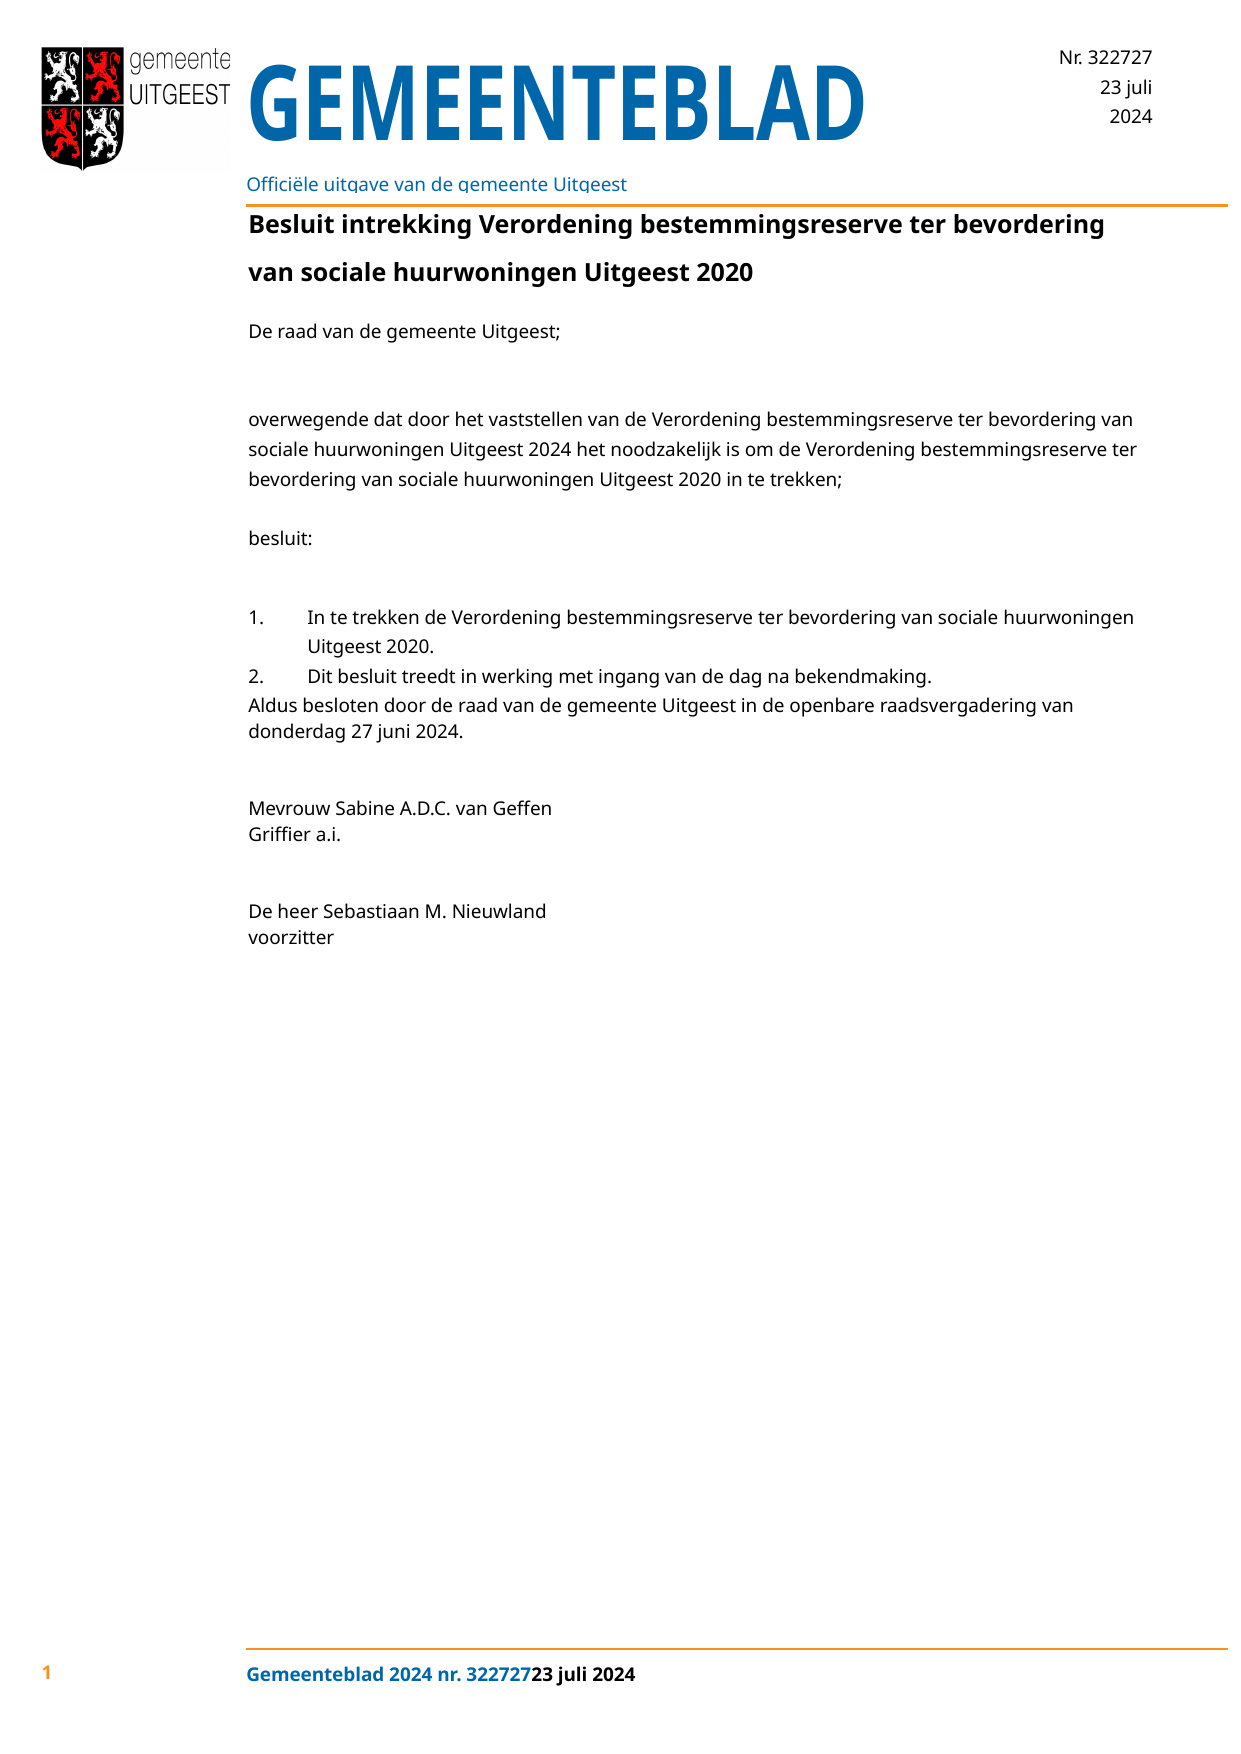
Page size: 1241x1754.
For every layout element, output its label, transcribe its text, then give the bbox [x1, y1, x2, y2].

text Besluit intrekking Verordening bestemmingsreserve ter bevordering van sociale huurwoningen Uitgeest 2020 [248, 207, 1152, 288]
text overwegende dat door het vaststellen van de Verordening bestemmingsreserve ter bevordering van sociale huurwoningen Uitgeest 2024 het noodzakelijk is om de Verordening bestemmingsreserve ter bevordering van sociale huurwoningen Uitgeest 2020 in te trekken; [248, 407, 1152, 492]
list In te trekken de Verordening bestemmingsreserve ter bevordering van sociale huurwoningen Uitgeest 2020. [248, 604, 1152, 659]
text voorzitter [248, 924, 1152, 950]
text Griffier a.i. [248, 821, 1152, 847]
text De heer Sebastiaan M. Nieuwland [248, 898, 1152, 924]
text De raad van de gemeente Uitgeest; [248, 318, 1152, 344]
text besluit: [248, 525, 1152, 551]
text Mevrouw Sabine A.D.C. van Geffen [248, 796, 1152, 821]
list Dit besluit treedt in werking met ingang van de dag na bekendmaking. [248, 663, 1152, 689]
text Aldus besloten door de raad van de gemeente Uitgeest in de openbare raadsvergadering van donderdag 27 juni 2024. [248, 693, 1152, 744]
picture [41, 47, 231, 172]
